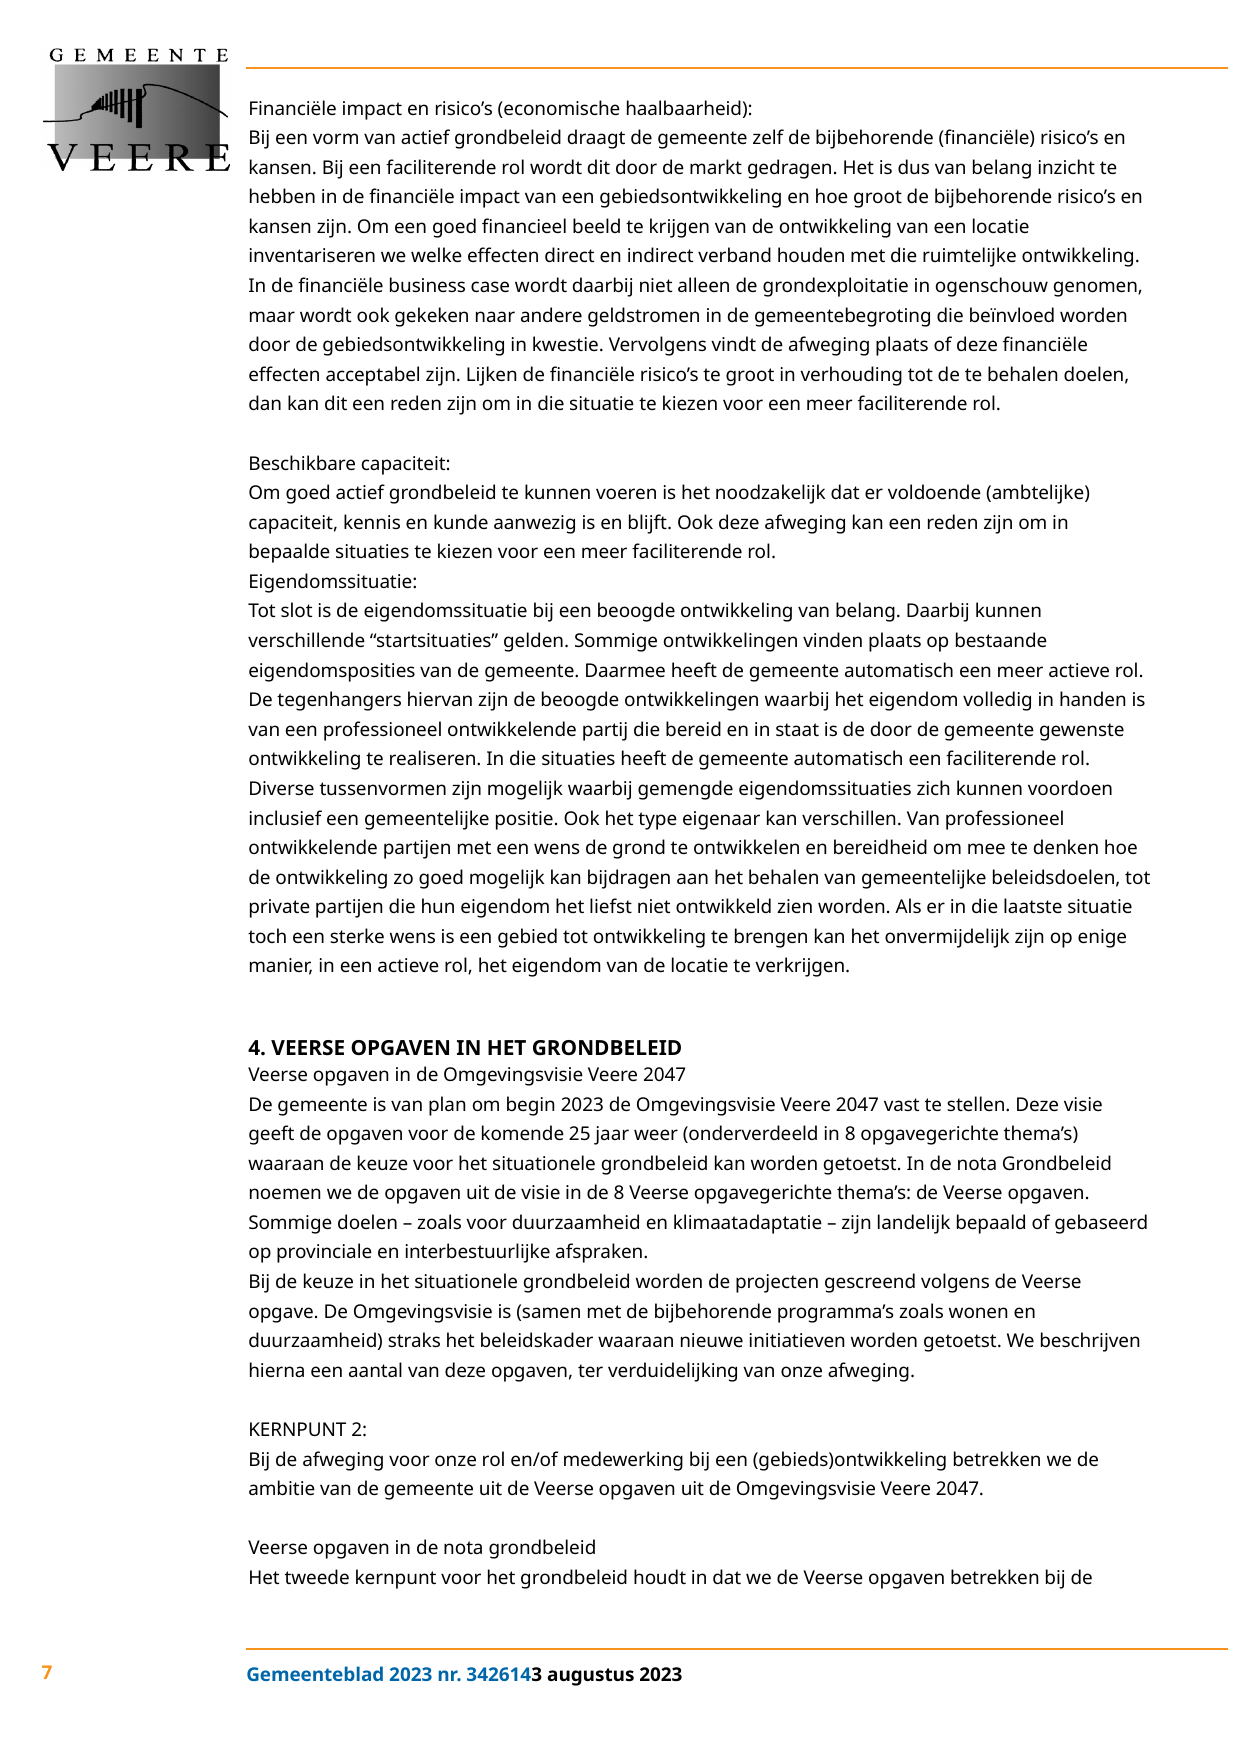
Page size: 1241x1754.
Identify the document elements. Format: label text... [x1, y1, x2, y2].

text Het tweede kernpunt voor het grondbeleid houdt in dat we de Veerse opgaven betrekken bij de [248, 1564, 1152, 1590]
text Eigendomssituatie: [248, 568, 1152, 594]
text Veerse opgaven in de Omgevingsvisie Veere 2047 [248, 1061, 1152, 1087]
text Beschikbare capaciteit: [248, 450, 1152, 476]
picture [41, 47, 231, 172]
text Bij een vorm van actief grondbeleid draagt de gemeente zelf de bijbehorende (financiële) risico’s en kansen. Bij een faciliterende rol wordt dit door de markt gedragen. Het is dus van belang inzicht te hebben in de financiële impact van een gebiedsontwikkeling en hoe groot de bijbehorende risico’s en kansen zijn. Om een goed financieel beeld te krijgen van de ontwikkeling van een locatie inventariseren we welke effecten direct en indirect verband houden met die ruimtelijke ontwikkeling. In de financiële business case wordt daarbij niet alleen de grondexploitatie in ogenschouw genomen, maar wordt ook gekeken naar andere geldstromen in de gemeentebegroting die beïnvloed worden door de gebiedsontwikkeling in kwestie. Vervolgens vindt de afweging plaats of deze financiële effecten acceptabel zijn. Lijken de financiële risico’s te groot in verhouding tot de te behalen doelen, dan kan dit een reden zijn om in die situatie te kiezen voor een meer faciliterende rol. [248, 124, 1152, 416]
text KERNPUNT 2: [248, 1416, 1152, 1442]
text Om goed actief grondbeleid te kunnen voeren is het noodzakelijk dat er voldoende (ambtelijke) capaciteit, kennis en kunde aanwezig is en blijft. Ook deze afweging kan een reden zijn om in bepaalde situaties te kiezen voor een meer faciliterende rol. [248, 479, 1152, 564]
text Tot slot is de eigendomssituatie bij een beoogde ontwikkeling van belang. Daarbij kunnen verschillende “startsituaties” gelden. Sommige ontwikkelingen vinden plaats op bestaande eigendomsposities van de gemeente. Daarmee heeft de gemeente automatisch een meer actieve rol. De tegenhangers hiervan zijn de beoogde ontwikkelingen waarbij het eigendom volledig in handen is van een professioneel ontwikkelende partij die bereid en in staat is de door de gemeente gewenste ontwikkeling te realiseren. In die situaties heeft de gemeente automatisch een faciliterende rol. Diverse tussenvormen zijn mogelijk waarbij gemengde eigendomssituaties zich kunnen voordoen inclusief een gemeentelijke positie. Ook het type eigenaar kan verschillen. Van professioneel ontwikkelende partijen met een wens de grond te ontwikkelen en bereidheid om mee te denken hoe de ontwikkeling zo goed mogelijk kan bijdragen aan het behalen van gemeentelijke beleidsdoelen, tot private partijen die hun eigendom het liefst niet ontwikkeld zien worden. Als er in die laatste situatie toch een sterke wens is een gebied tot ontwikkeling te brengen kan het onvermijdelijk zijn op enige manier, in een actieve rol, het eigendom van de locatie te verkrijgen. [248, 598, 1152, 978]
text De gemeente is van plan om begin 2023 de Omgevingsvisie Veere 2047 vast te stellen. Deze visie geeft de opgaven voor de komende 25 jaar weer (onderverdeeld in 8 opgavegerichte thema’s) waaraan de keuze voor het situationele grondbeleid kan worden getoetst. In de nota Grondbeleid noemen we de opgaven uit de visie in de 8 Veerse opgavegerichte thema’s: de Veerse opgaven. Sommige doelen – zoals voor duurzaamheid en klimaatadaptatie – zijn landelijk bepaald of gebaseerd op provinciale en interbestuurlijke afspraken. [248, 1091, 1152, 1264]
text Bij de afweging voor onze rol en/of medewerking bij een (gebieds)ontwikkeling betrekken we de ambitie van de gemeente uit de Veerse opgaven uit de Omgevingsvisie Veere 2047. [248, 1446, 1152, 1501]
text Financiële impact en risico’s (economische haalbaarheid): [248, 95, 1152, 121]
text Bij de keuze in het situationele grondbeleid worden de projecten gescreend volgens de Veerse opgave. De Omgevingsvisie is (samen met de bijbehorende programma’s zoals wonen en duurzaamheid) straks het beleidskader waaraan nieuwe initiatieven worden getoetst. We beschrijven hierna een aantal van deze opgaven, ter verduidelijking van onze afweging. [248, 1268, 1152, 1383]
text 4. VEERSE OPGAVEN IN HET GRONDBELEID [248, 1033, 1152, 1061]
text Veerse opgaven in de nota grondbeleid [248, 1534, 1152, 1560]
